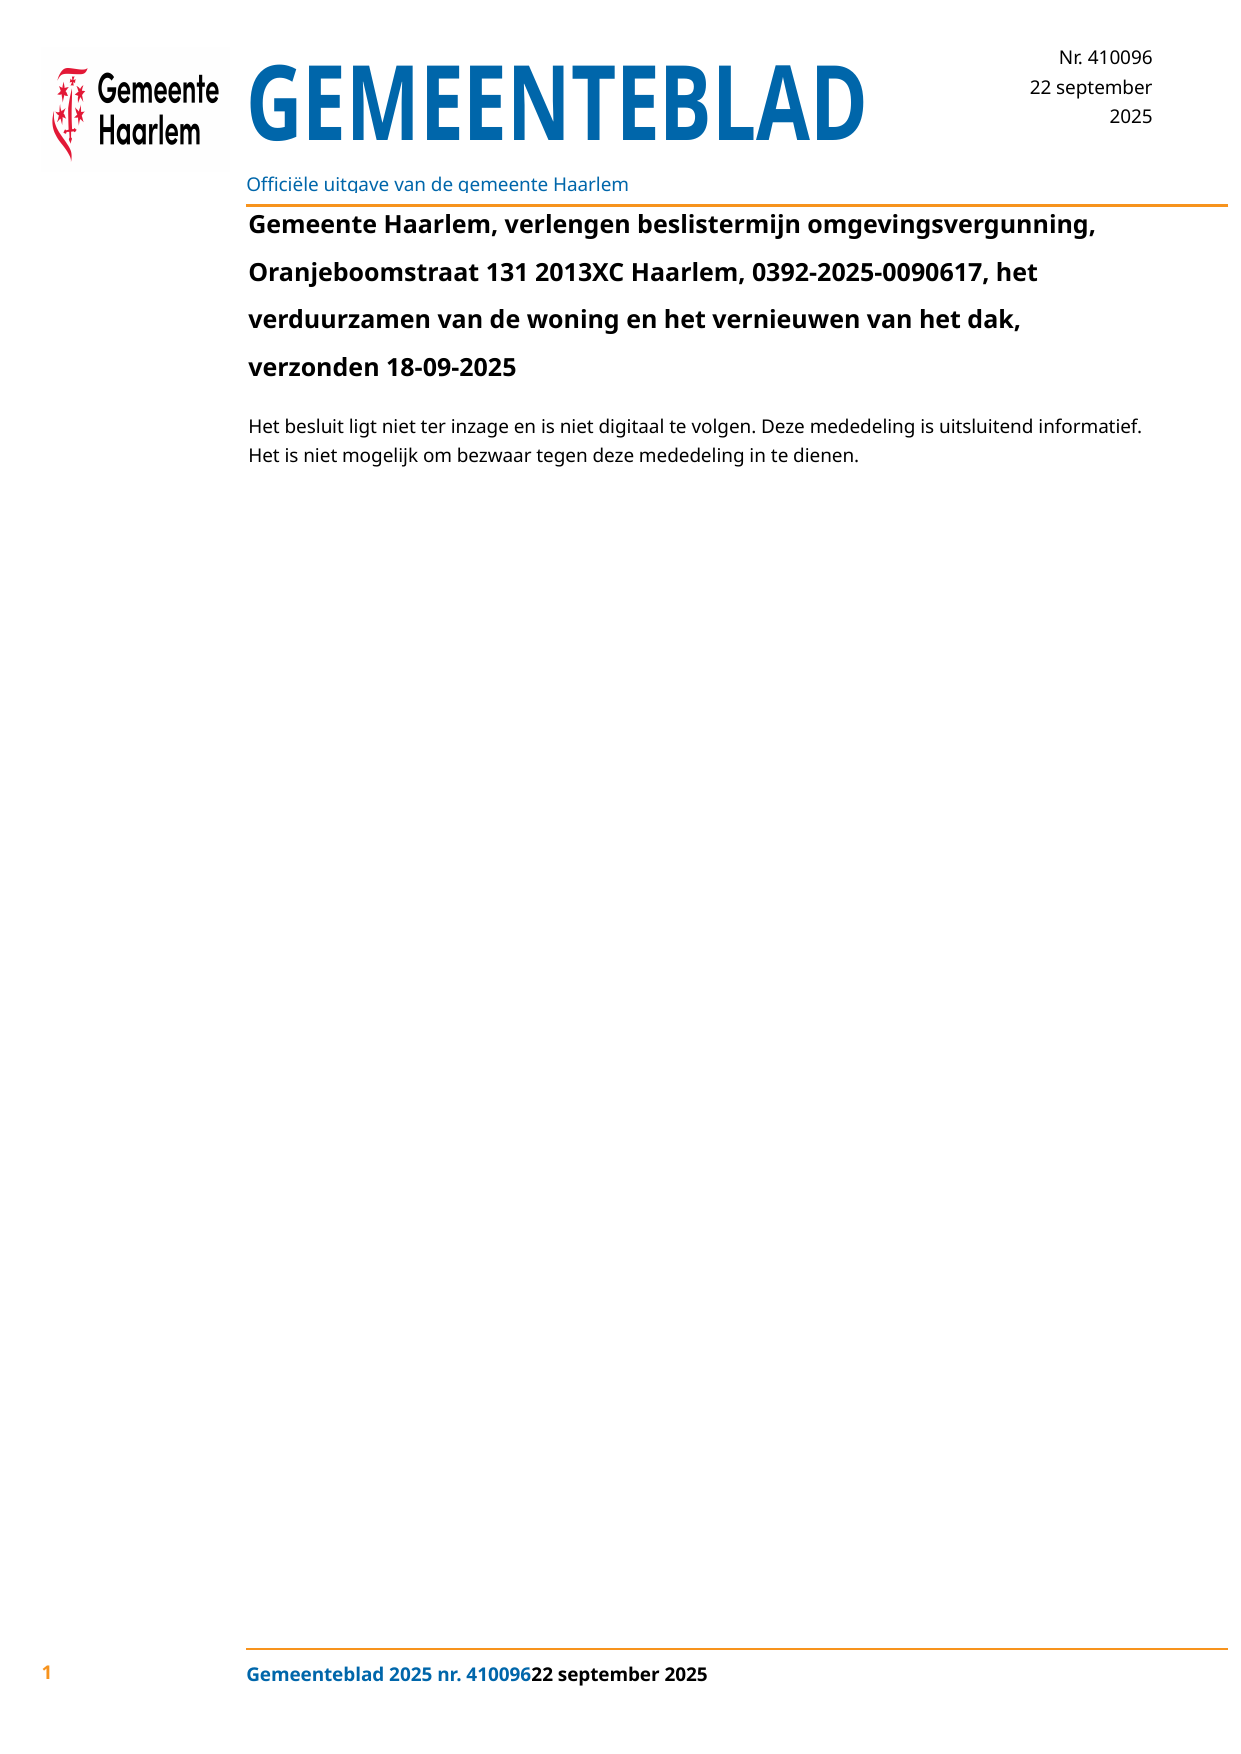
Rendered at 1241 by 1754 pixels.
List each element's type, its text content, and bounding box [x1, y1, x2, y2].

text Gemeente Haarlem, verlengen beslistermijn omgevingsvergunning, Oranjeboomstraat 131 2013XC Haarlem, 0392-2025-0090617, het verduurzamen van de woning en het vernieuwen van het dak, verzonden 18-09-2025 [248, 207, 1152, 384]
text Het besluit ligt niet ter inzage en is niet digitaal te volgen. Deze mededeling is uitsluitend informatief. Het is niet mogelijk om bezwaar tegen deze mededeling in te dienen. [248, 413, 1152, 468]
picture [41, 47, 231, 172]
